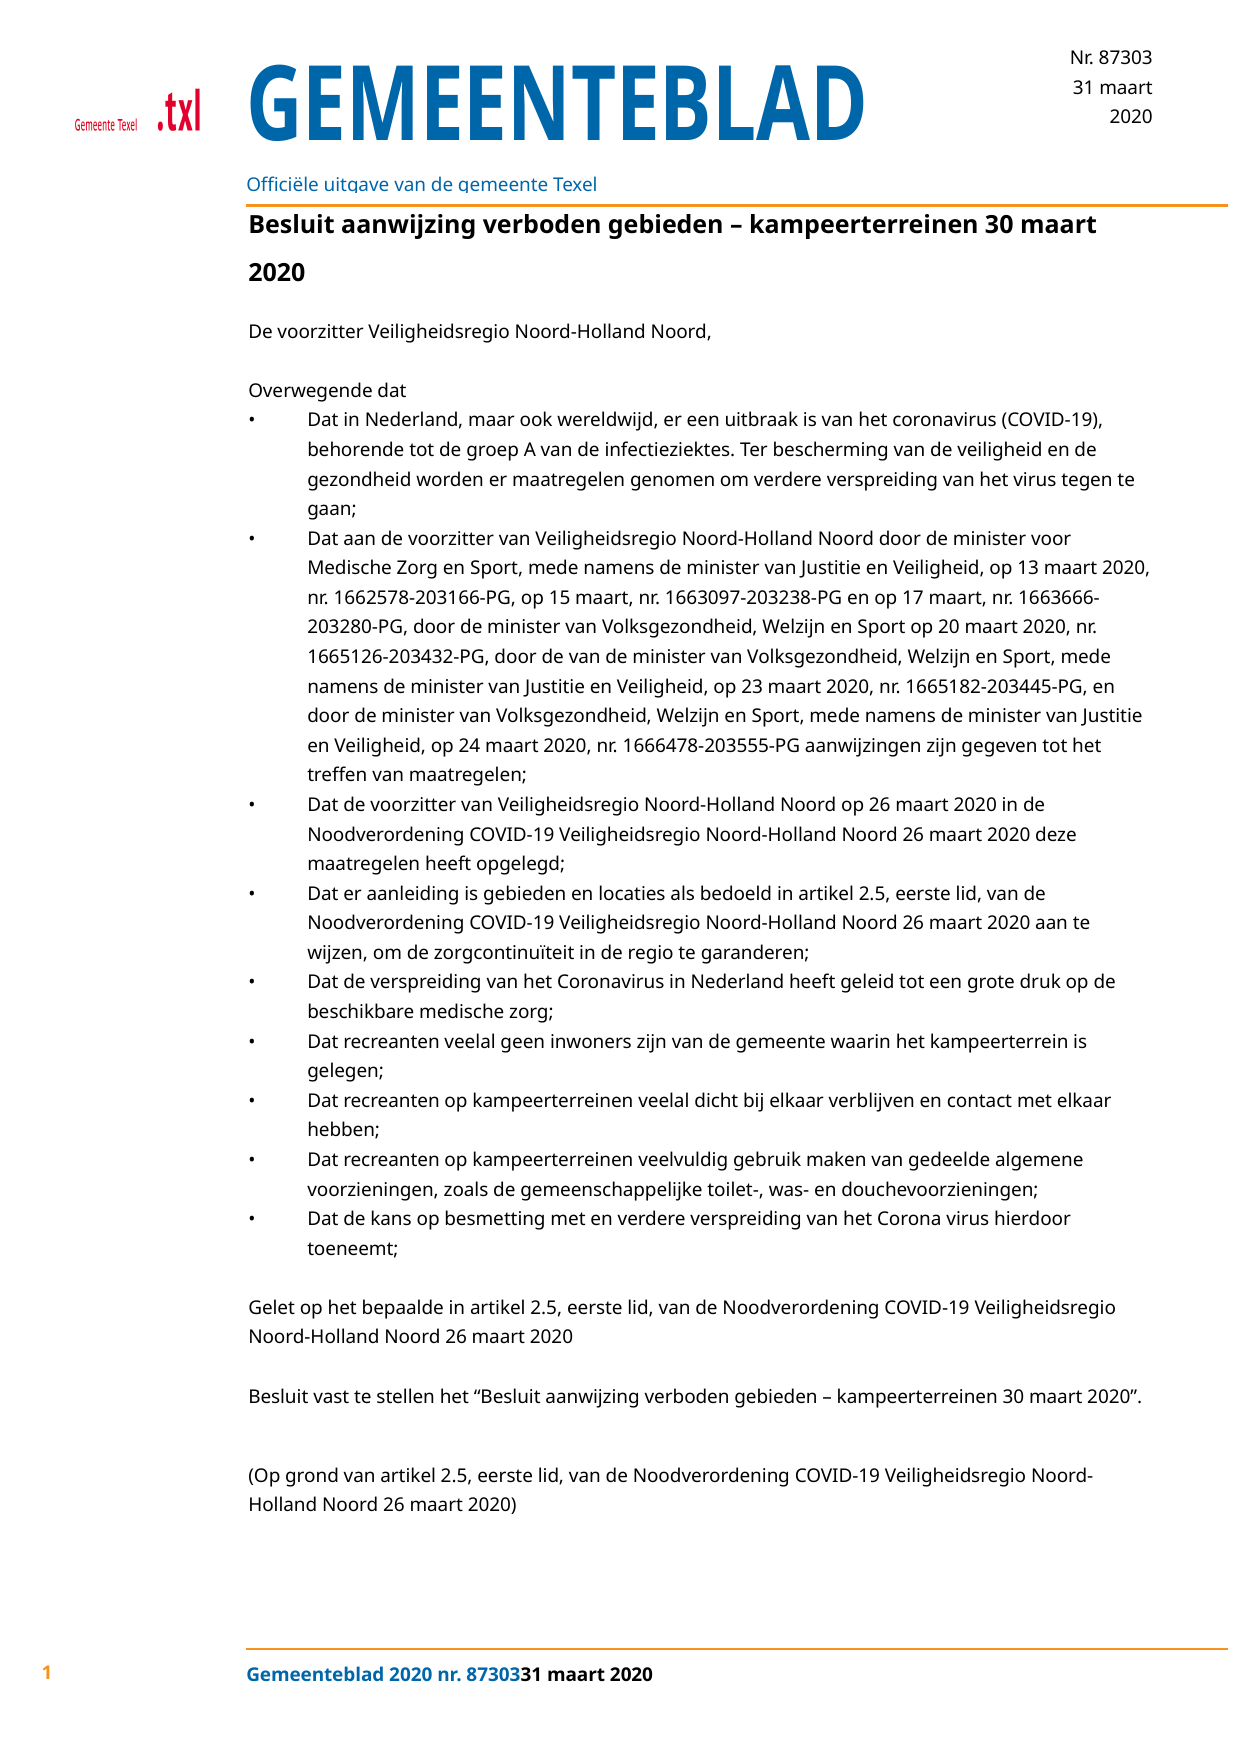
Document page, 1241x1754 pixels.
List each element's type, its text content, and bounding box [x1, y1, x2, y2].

text Overwegende dat [248, 377, 1152, 403]
list Dat de kans op besmetting met en verdere verspreiding van het Corona virus hierdoor toeneemt; [248, 1205, 1152, 1261]
text Besluit aanwijzing verboden gebieden – kampeerterreinen 30 maart 2020 [248, 207, 1152, 288]
list Dat de verspreiding van het Coronavirus in Nederland heeft geleid tot een grote druk op de beschikbare medische zorg; [248, 969, 1152, 1024]
list Dat de voorzitter van Veiligheidsregio Noord-Holland Noord op 26 maart 2020 in de Noodverordening COVID-19 Veiligheidsregio Noord-Holland Noord 26 maart 2020 deze maatregelen heeft opgelegd; [248, 791, 1152, 876]
list Dat in Nederland, maar ook wereldwijd, er een uitbraak is van het coronavirus (COVID-19), behorende tot de groep A van de infectieziektes. Ter bescherming van de veiligheid en de gezondheid worden er maatregelen genomen om verdere verspreiding van het virus tegen te gaan; [248, 407, 1152, 521]
list Dat recreanten op kampeerterreinen veelvuldig gebruik maken van gedeelde algemene voorzieningen, zoals de gemeenschappelijke toilet-, was- en douchevoorzieningen; [248, 1146, 1152, 1202]
text (Op grond van artikel 2.5, eerste lid, van de Noodverordening COVID-19 Veiligheidsregio Noord-Holland Noord 26 maart 2020) [248, 1462, 1152, 1517]
text Besluit vast te stellen het “Besluit aanwijzing verboden gebieden – kampeerterreinen 30 maart 2020”. [248, 1383, 1152, 1409]
text Gelet op het bepaalde in artikel 2.5, eerste lid, van de Noodverordening COVID-19 Veiligheidsregio Noord-Holland Noord 26 maart 2020 [248, 1294, 1152, 1349]
list Dat recreanten op kampeerterreinen veelal dicht bij elkaar verblijven en contact met elkaar hebben; [248, 1087, 1152, 1142]
picture [41, 47, 231, 172]
list Dat er aanleiding is gebieden en locaties als bedoeld in artikel 2.5, eerste lid, van de Noodverordening COVID-19 Veiligheidsregio Noord-Holland Noord 26 maart 2020 aan te wijzen, om de zorgcontinuïteit in de regio te garanderen; [248, 880, 1152, 965]
list Dat aan de voorzitter van Veiligheidsregio Noord-Holland Noord door de minister voor Medische Zorg en Sport, mede namens de minister van Justitie en Veiligheid, op 13 maart 2020, nr. 1662578-203166-PG, op 15 maart, nr. 1663097-203238-PG en op 17 maart, nr. 1663666-203280-PG, door de minister van Volksgezondheid, Welzijn en Sport op 20 maart 2020, nr. 1665126-203432-PG, door de van de minister van Volksgezondheid, Welzijn en Sport, mede namens de minister van Justitie en Veiligheid, op 23 maart 2020, nr. 1665182-203445-PG, en door de minister van Volksgezondheid, Welzijn en Sport, mede namens de minister van Justitie en Veiligheid, op 24 maart 2020, nr. 1666478-203555-PG aanwijzingen zijn gegeven tot het treffen van maatregelen; [248, 525, 1152, 787]
list Dat recreanten veelal geen inwoners zijn van de gemeente waarin het kampeerterrein is gelegen; [248, 1028, 1152, 1083]
text De voorzitter Veiligheidsregio Noord-Holland Noord, [248, 318, 1152, 344]
